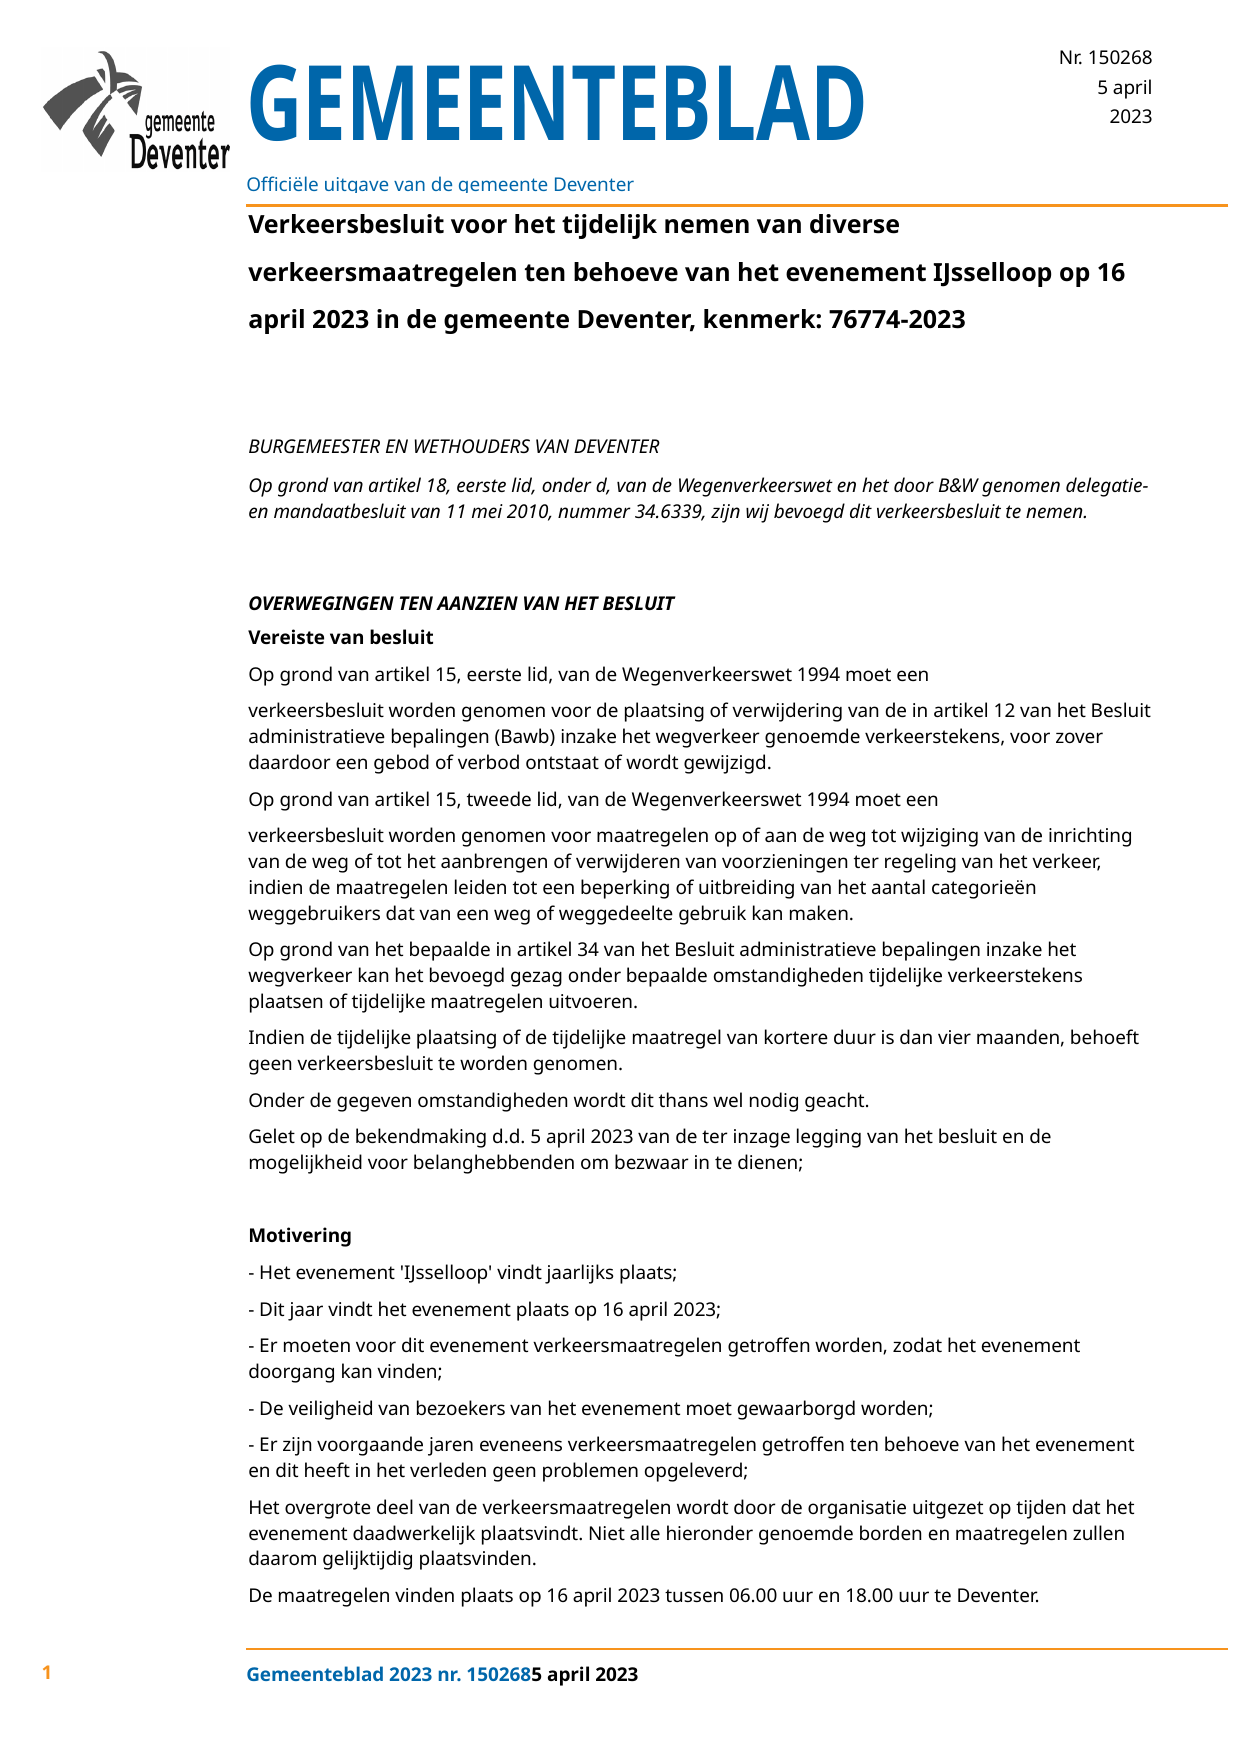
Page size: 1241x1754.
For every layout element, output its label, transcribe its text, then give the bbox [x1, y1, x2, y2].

text Op grond van artikel 15, tweede lid, van de Wegenverkeerswet 1994 moet een [248, 786, 1152, 812]
text Op grond van het bepaalde in artikel 34 van het Besluit administratieve bepalingen inzake het wegverkeer kan het bevoegd gezag onder bepaalde omstandigheden tijdelijke verkeerstekens plaatsen of tijdelijke maatregelen uitvoeren. [248, 936, 1152, 1013]
text - Dit jaar vindt het evenement plaats op 16 april 2023; [248, 1296, 1152, 1322]
text Op grond van artikel 15, eerste lid, van de Wegenverkeerswet 1994 moet een [248, 661, 1152, 687]
text OVERWEGINGEN TEN AANZIEN VAN HET BESLUIT [248, 590, 1152, 616]
text Motivering [248, 1223, 1152, 1248]
text - De veiligheid van bezoekers van het evenement moet gewaarborgd worden; [248, 1395, 1152, 1421]
text Gelet op de bekendmaking d.d. 5 april 2023 van de ter inzage legging van het besluit en de mogelijkheid voor belanghebbenden om bezwaar in te dienen; [248, 1123, 1152, 1175]
text - Er moeten voor dit evenement verkeersmaatregelen getroffen worden, zodat het evenement doorgang kan vinden; [248, 1333, 1152, 1384]
text Vereiste van besluit [248, 624, 1152, 650]
text verkeersbesluit worden genomen voor maatregelen op of aan de weg tot wijziging van de inrichting van de weg of tot het aanbrengen of verwijderen van voorzieningen ter regeling van het verkeer, indien de maatregelen leiden tot een beperking of uitbreiding van het aantal categorieën weggebruikers dat van een weg of weggedeelte gebruik kan maken. [248, 822, 1152, 925]
text Indien de tijdelijke plaatsing of de tijdelijke maatregel van kortere duur is dan vier maanden, behoeft geen verkeersbesluit te worden genomen. [248, 1024, 1152, 1076]
text BURGEMEESTER EN WETHOUDERS VAN DEVENTER [248, 433, 1152, 459]
text De maatregelen vinden plaats op 16 april 2023 tussen 06.00 uur en 18.00 uur te Deventer. [248, 1582, 1152, 1608]
text - Er zijn voorgaande jaren eveneens verkeersmaatregelen getroffen ten behoeve van het evenement en dit heeft in het verleden geen problemen opgeleverd; [248, 1432, 1152, 1483]
text verkeersbesluit worden genomen voor de plaatsing of verwijdering van de in artikel 12 van het Besluit administratieve bepalingen (Bawb) inzake het wegverkeer genoemde verkeerstekens, voor zover daardoor een gebod of verbod ontstaat of wordt gewijzigd. [248, 698, 1152, 775]
text Op grond van artikel 18, eerste lid, onder d, van de Wegenverkeerswet en het door B&W genomen delegatie- en mandaatbesluit van 11 mei 2010, nummer 34.6339, zijn wij bevoegd dit verkeersbesluit te nemen. [248, 472, 1152, 524]
text Verkeersbesluit voor het tijdelijk nemen van diverse verkeersmaatregelen ten behoeve van het evenement IJsselloop op 16 april 2023 in de gemeente Deventer, kenmerk: 76774-2023 [248, 207, 1152, 336]
picture [41, 47, 231, 172]
text Onder de gegeven omstandigheden wordt dit thans wel nodig geacht. [248, 1087, 1152, 1113]
text Het overgrote deel van de verkeersmaatregelen wordt door de organisatie uitgezet op tijden dat het evenement daadwerkelijk plaatsvindt. Niet alle hieronder genoemde borden en maatregelen zullen daarom gelijktijdig plaatsvinden. [248, 1494, 1152, 1571]
text - Het evenement 'IJsselloop' vindt jaarlijks plaats; [248, 1259, 1152, 1285]
